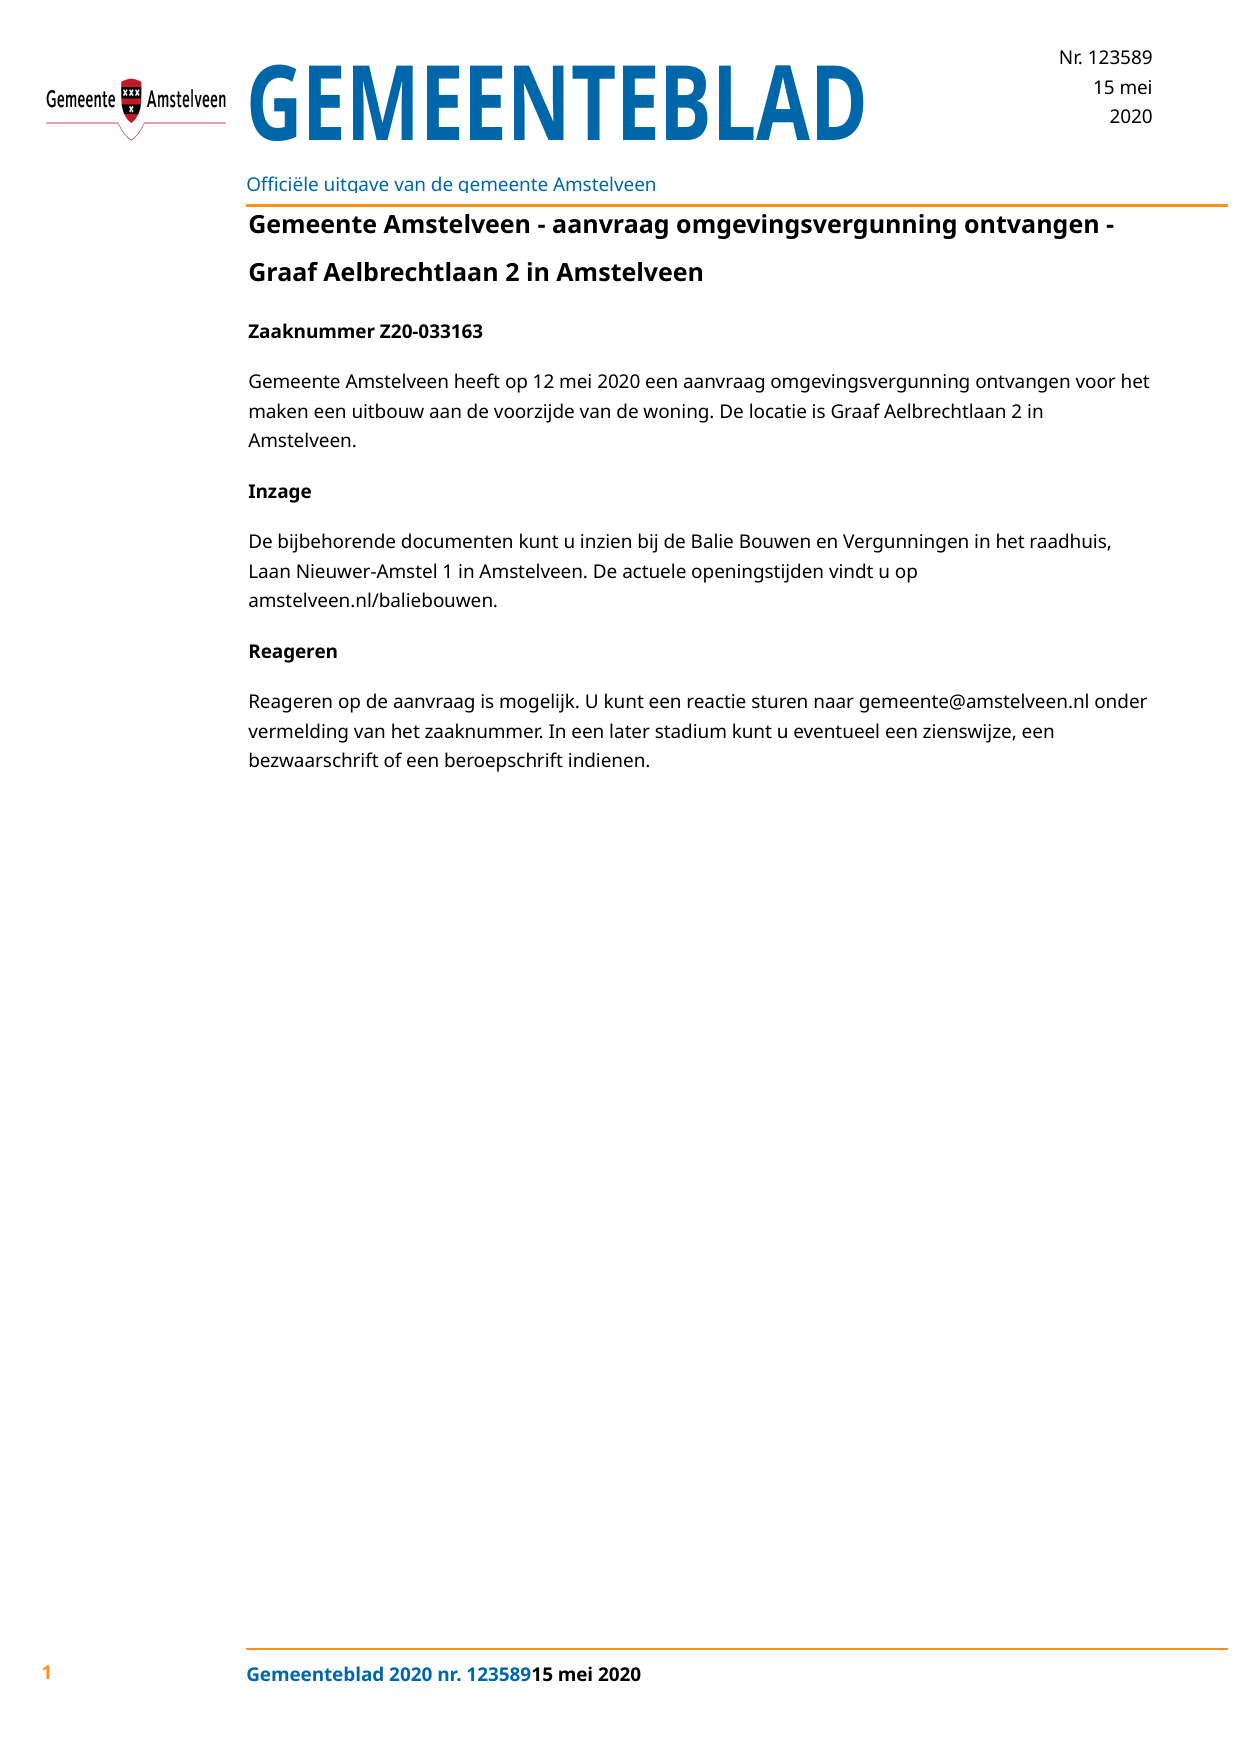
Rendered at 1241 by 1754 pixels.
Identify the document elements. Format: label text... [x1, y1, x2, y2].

text Zaaknummer Z20-033163 [248, 318, 1152, 344]
text Reageren op de aanvraag is mogelijk. U kunt een reactie sturen naar gemeente@amstelveen.nl onder vermelding van het zaaknummer. In een later stadium kunt u eventueel een zienswijze, een bezwaarschrift of een beroepschrift indienen. [248, 688, 1152, 773]
picture [41, 47, 231, 172]
text Reageren [248, 638, 1152, 664]
text Gemeente Amstelveen - aanvraag omgevingsvergunning ontvangen - Graaf Aelbrechtlaan 2 in Amstelveen [248, 207, 1152, 288]
text De bijbehorende documenten kunt u inzien bij de Balie Bouwen en Vergunningen in het raadhuis, Laan Nieuwer-Amstel 1 in Amstelveen. De actuele openingstijden vindt u op amstelveen.nl/baliebouwen. [248, 528, 1152, 613]
text Gemeente Amstelveen heeft op 12 mei 2020 een aanvraag omgevingsvergunning ontvangen voor het maken een uitbouw aan de voorzijde van de woning. De locatie is Graaf Aelbrechtlaan 2 in Amstelveen. [248, 368, 1152, 453]
text Inzage [248, 478, 1152, 504]
